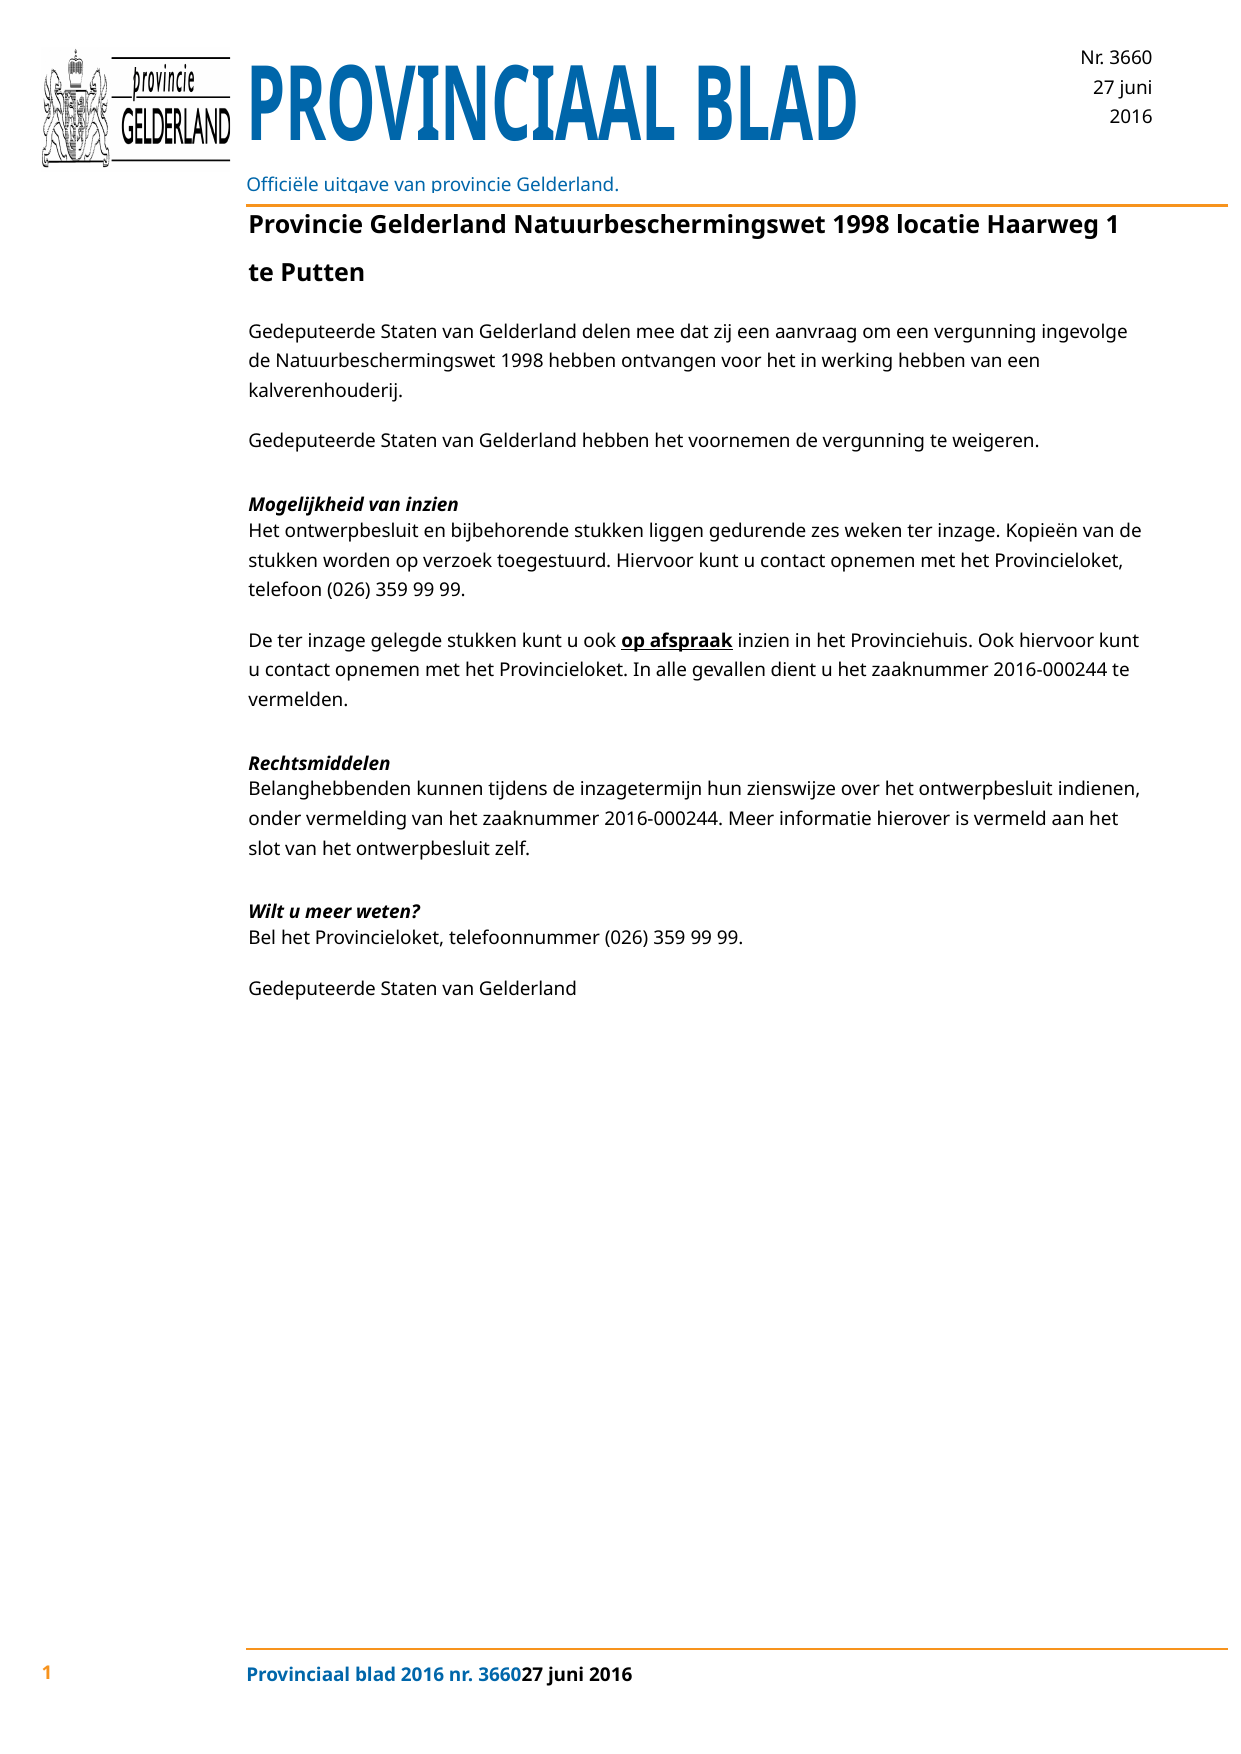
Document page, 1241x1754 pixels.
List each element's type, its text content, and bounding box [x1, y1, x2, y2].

text Bel het Provincieloket, telefoonnummer (026) 359 99 99. [248, 924, 1152, 950]
picture [41, 47, 231, 172]
text Gedeputeerde Staten van Gelderland [248, 975, 1152, 1001]
text De ter inzage gelegde stukken kunt u ook op afspraak inzien in het Provinciehuis. Ook hiervoor kunt u contact opnemen met het Provincieloket. In alle gevallen dient u het zaaknummer 2016-000244 te vermelden. [248, 627, 1152, 712]
text Het ontwerpbesluit en bijbehorende stukken liggen gedurende zes weken ter inzage. Kopieën van de stukken worden op verzoek toegestuurd. Hiervoor kunt u contact opnemen met het Provincieloket, telefoon (026) 359 99 99. [248, 517, 1152, 602]
text Belanghebbenden kunnen tijdens de inzagetermijn hun zienswijze over het ontwerpbesluit indienen, onder vermelding van het zaaknummer 2016-000244. Meer informatie hierover is vermeld aan het slot van het ontwerpbesluit zelf. [248, 776, 1152, 861]
text Provincie Gelderland Natuurbeschermingswet 1998 locatie Haarweg 1 te Putten [248, 207, 1152, 288]
text Mogelijkheid van inzien [248, 491, 1152, 517]
text Rechtsmiddelen [248, 750, 1152, 776]
text Wilt u meer weten? [248, 899, 1152, 924]
text Gedeputeerde Staten van Gelderland delen mee dat zij een aanvraag om een vergunning ingevolge de Natuurbeschermingswet 1998 hebben ontvangen voor het in werking hebben van een kalverenhouderij. [248, 318, 1152, 403]
text Gedeputeerde Staten van Gelderland hebben het voornemen de vergunning te weigeren. [248, 427, 1152, 453]
